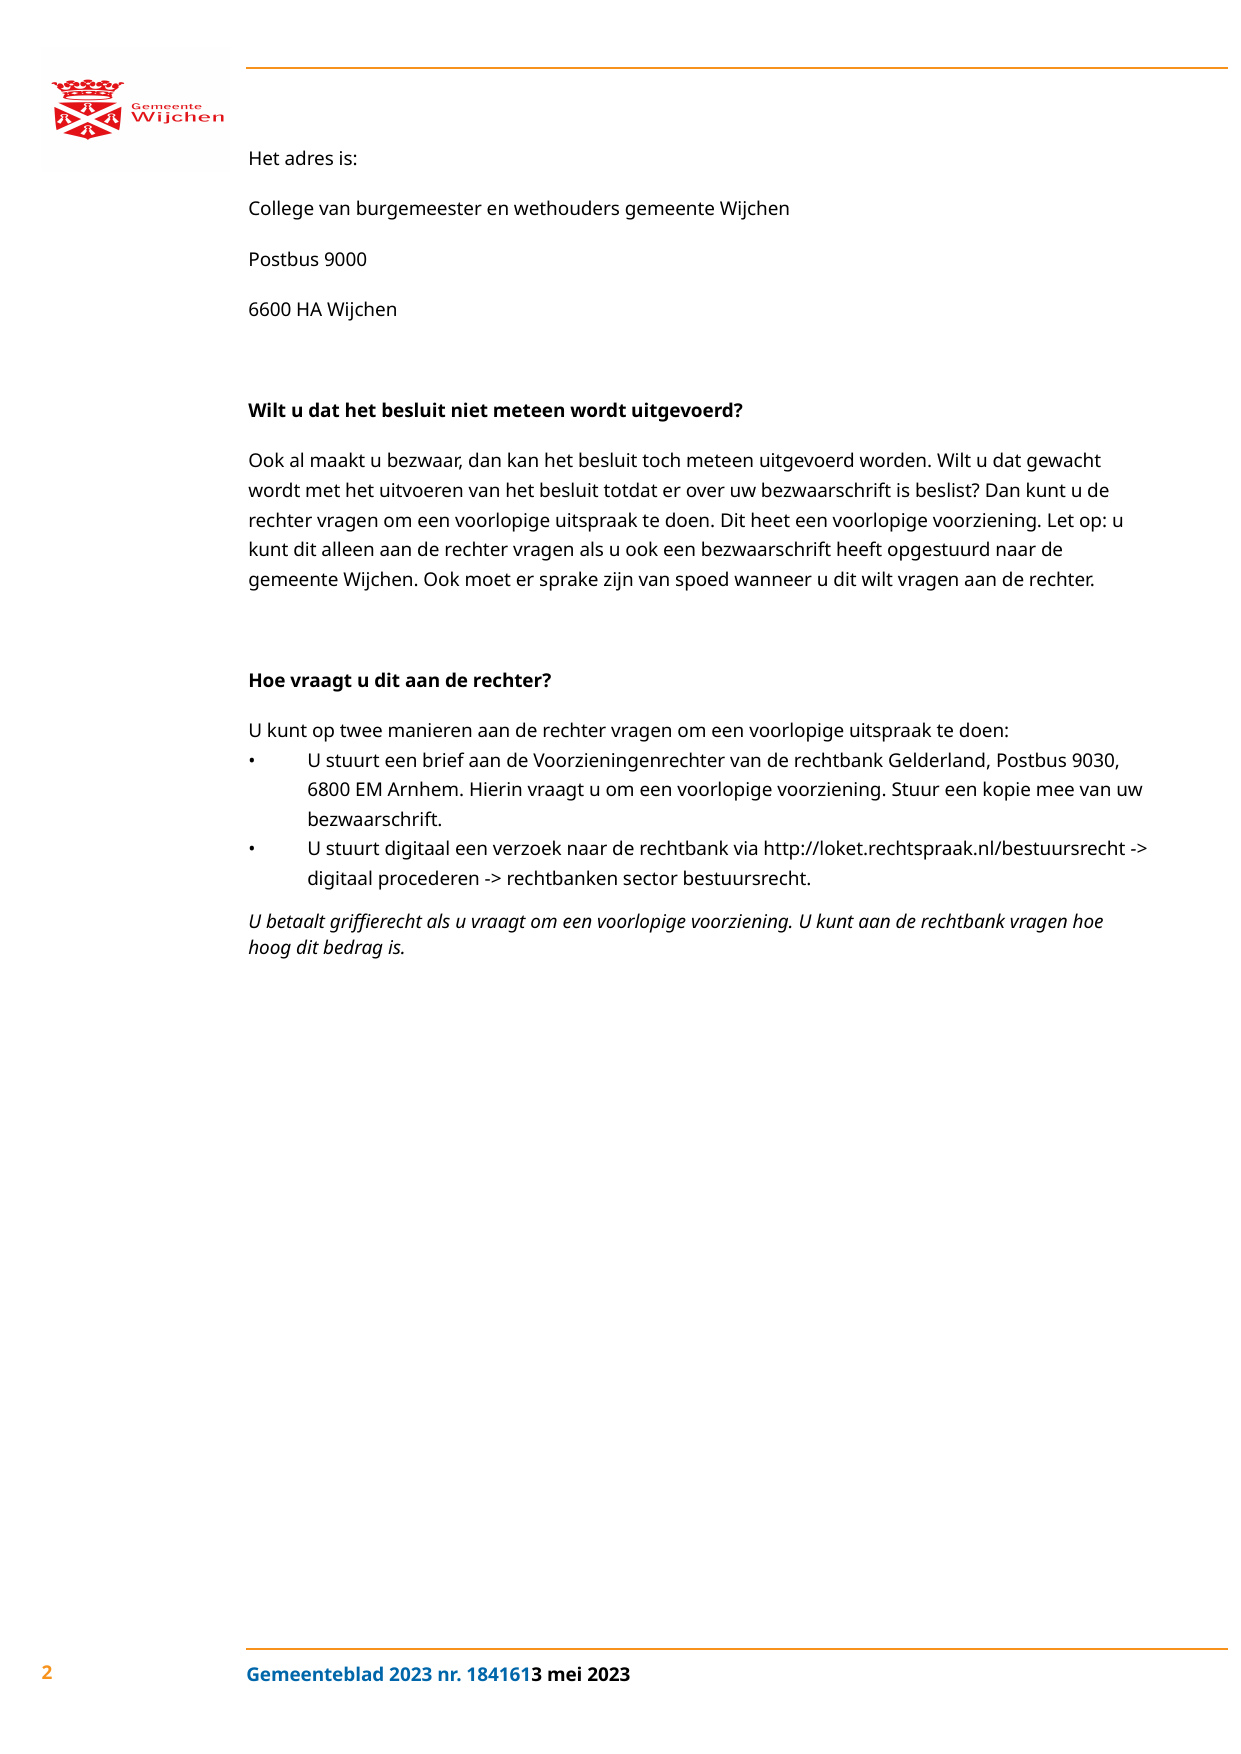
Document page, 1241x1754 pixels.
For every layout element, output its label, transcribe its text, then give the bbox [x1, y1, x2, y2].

text Hoe vraagt u dit aan de rechter? [248, 667, 1152, 693]
text College van burgemeester en wethouders gemeente Wijchen [248, 196, 1152, 221]
text Postbus 9000 [248, 246, 1152, 272]
text U kunt op twee manieren aan de rechter vragen om een voorlopige uitspraak te doen: [248, 717, 1152, 743]
text Het adres is: [248, 145, 1152, 171]
picture [41, 47, 231, 172]
text 6600 HA Wijchen [248, 296, 1152, 322]
text U betaalt griffierecht als u vraagt om een voorlopige voorziening. U kunt aan de rechtbank vragen hoe hoog dit bedrag is. [248, 908, 1152, 960]
text Ook al maakt u bezwaar, dan kan het besluit toch meteen uitgevoerd worden. Wilt u dat gewacht wordt met het uitvoeren van het besluit totdat er over uw bezwaarschrift is beslist? Dan kunt u de rechter vragen om een voorlopige uitspraak te doen. Dit heet een voorlopige voorziening. Let op: u kunt dit alleen aan de rechter vragen als u ook een bezwaarschrift heeft opgestuurd naar de gemeente Wijchen. Ook moet er sprake zijn van spoed wanneer u dit wilt vragen aan de rechter. [248, 448, 1152, 592]
list U stuurt digitaal een verzoek naar de rechtbank via http://loket.rechtspraak.nl/bestuursrecht -> digitaal procederen -> rechtbanken sector bestuursrecht. [248, 836, 1152, 891]
list U stuurt een brief aan de Voorzieningenrechter van de rechtbank Gelderland, Postbus 9030, 6800 EM Arnhem. Hierin vraagt u om een voorlopige voorziening. Stuur een kopie mee van uw bezwaarschrift. [248, 747, 1152, 832]
text Wilt u dat het besluit niet meteen wordt uitgevoerd? [248, 397, 1152, 423]
